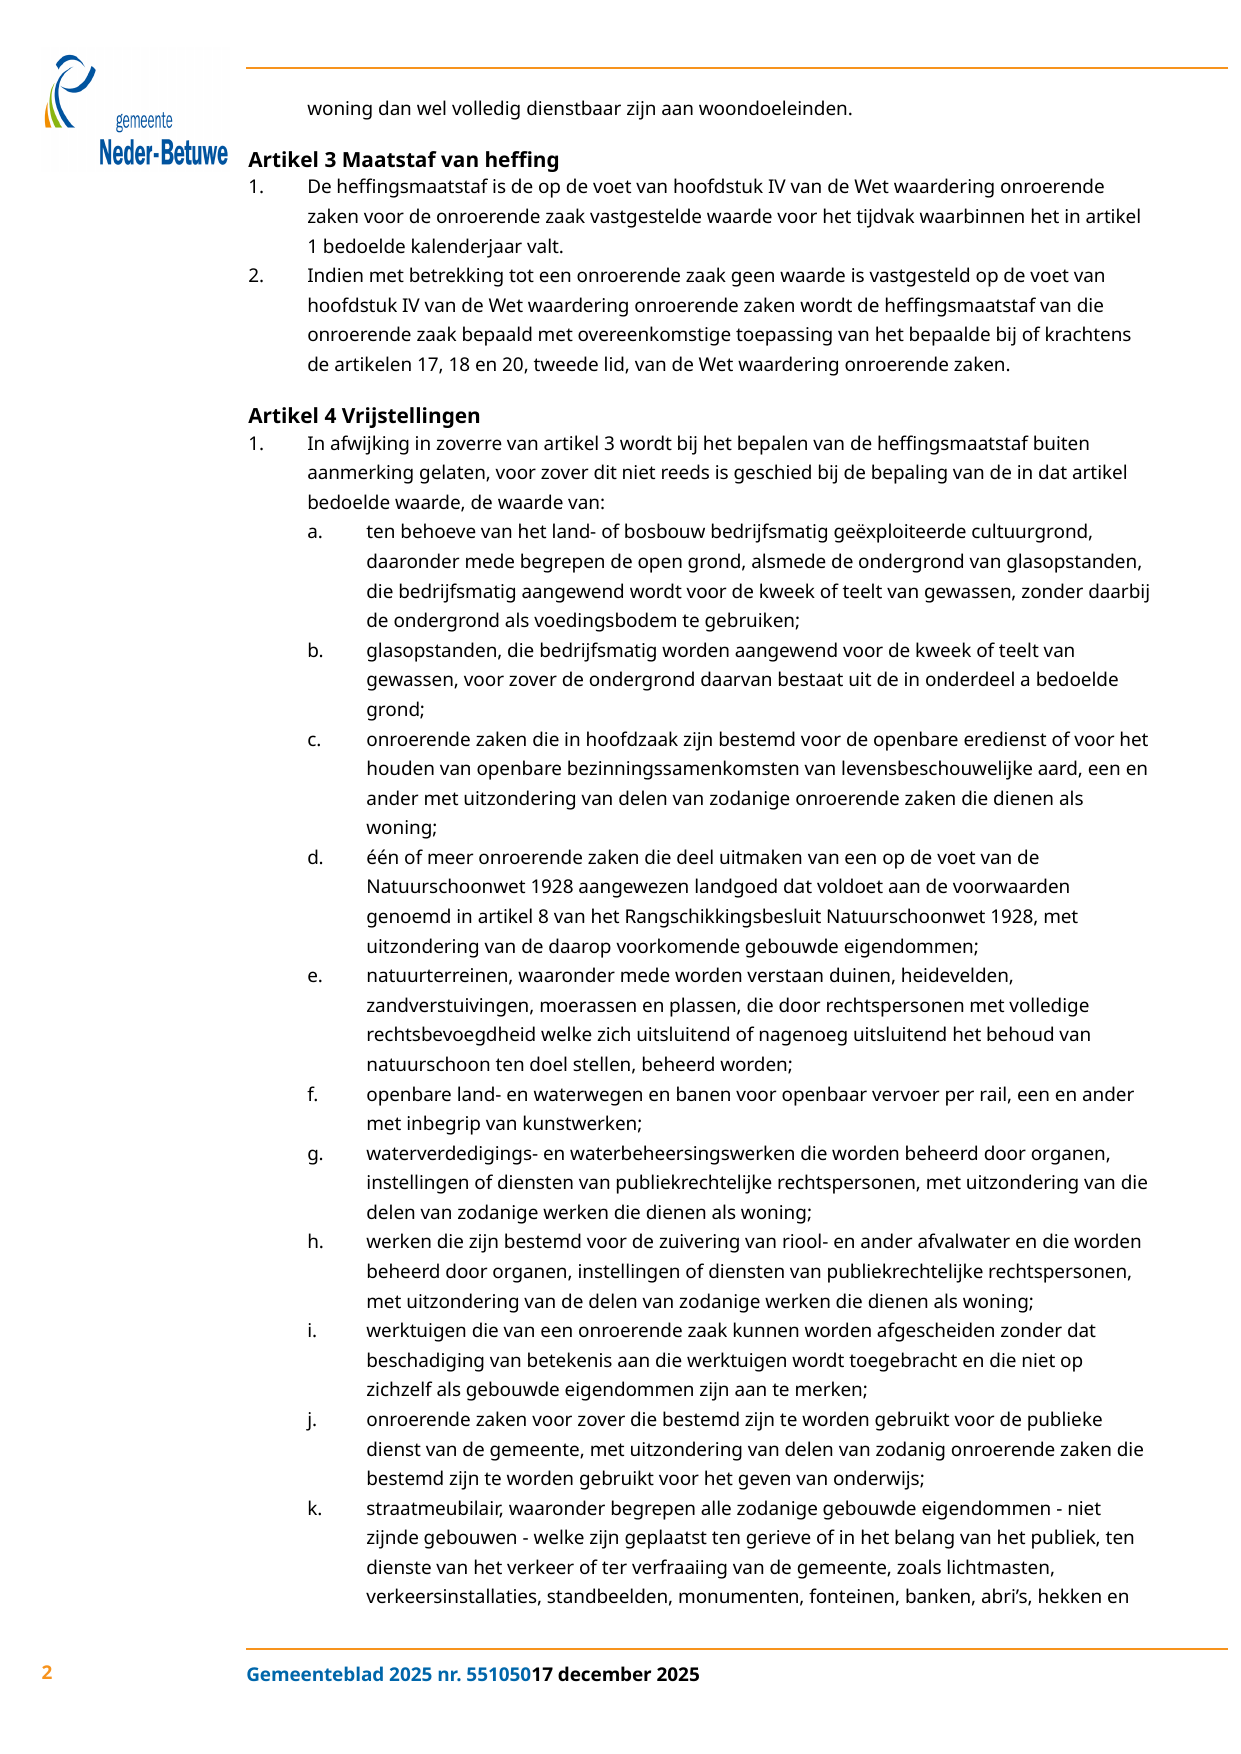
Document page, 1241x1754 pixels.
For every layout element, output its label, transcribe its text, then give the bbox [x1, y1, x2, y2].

list In afwijking in zoverre van artikel 3 wordt bij het bepalen van de heffingsmaatstaf buiten aanmerking gelaten, voor zover dit niet reeds is geschied bij de bepaling van de in dat artikel bedoelde waarde, de waarde van: [248, 430, 1152, 515]
list ten behoeve van het land- of bosbouw bedrijfsmatig geëxploiteerde cultuurgrond, daaronder mede begrepen de open grond, alsmede de ondergrond van glasopstanden, die bedrijfsmatig aangewend wordt voor de kweek of teelt van gewassen, zonder daarbij de ondergrond als voedingsbodem te gebruiken; [307, 519, 1152, 633]
list glasopstanden, die bedrijfsmatig worden aangewend voor de kweek of teelt van gewassen, voor zover de ondergrond daarvan bestaat uit de in onderdeel a bedoelde grond; [307, 637, 1152, 722]
list onroerende zaken die in hoofdzaak zijn bestemd voor de openbare eredienst of voor het houden van openbare bezinningssamenkomsten van levensbeschouwelijke aard, een en ander met uitzondering van delen van zodanige onroerende zaken die dienen als woning; [307, 726, 1152, 840]
list werken die zijn bestemd voor de zuivering van riool- en ander afvalwater en die worden beheerd door organen, instellingen of diensten van publiekrechtelijke rechtspersonen, met uitzondering van de delen van zodanige werken die dienen als woning; [307, 1229, 1152, 1314]
list openbare land- en waterwegen en banen voor openbaar vervoer per rail, een en ander met inbegrip van kunstwerken; [307, 1081, 1152, 1136]
list woning dan wel volledig dienstbaar zijn aan woondoeleinden. [248, 95, 1152, 121]
text Artikel 3 Maatstaf van heffing [248, 145, 1152, 174]
list straatmeubilair, waaronder begrepen alle zodanige gebouwde eigendommen - niet zijnde gebouwen - welke zijn geplaatst ten gerieve of in het belang van het publiek, ten dienste van het verkeer of ter verfraaiing van de gemeente, zoals lichtmasten, verkeersinstallaties, standbeelden, monumenten, fonteinen, banken, abri’s, hekken en [307, 1495, 1152, 1609]
list De heffingsmaatstaf is de op de voet van hoofdstuk IV van de Wet waardering onroerende zaken voor de onroerende zaak vastgestelde waarde voor het tijdvak waarbinnen het in artikel 1 bedoelde kalenderjaar valt. [248, 174, 1152, 258]
list werktuigen die van een onroerende zaak kunnen worden afgescheiden zonder dat beschadiging van betekenis aan die werktuigen wordt toegebracht en die niet op zichzelf als gebouwde eigendommen zijn aan te merken; [307, 1317, 1152, 1402]
list waterverdedigings- en waterbeheersingswerken die worden beheerd door organen, instellingen of diensten van publiekrechtelijke rechtspersonen, met uitzondering van die delen van zodanige werken die dienen als woning; [307, 1140, 1152, 1225]
picture [41, 47, 231, 172]
list natuurterreinen, waaronder mede worden verstaan duinen, heidevelden, zandverstuivingen, moerassen en plassen, die door rechtspersonen met volledige rechtsbevoegdheid welke zich uitsluitend of nagenoeg uitsluitend het behoud van natuurschoon ten doel stellen, beheerd worden; [307, 962, 1152, 1077]
list één of meer onroerende zaken die deel uitmaken van een op de voet van de Natuurschoonwet 1928 aangewezen landgoed dat voldoet aan de voorwaarden genoemd in artikel 8 van het Rangschikkingsbesluit Natuurschoonwet 1928, met uitzondering van de daarop voorkomende gebouwde eigendommen; [307, 844, 1152, 959]
text Artikel 4 Vrijstellingen [248, 402, 1152, 430]
list onroerende zaken voor zover die bestemd zijn te worden gebruikt voor de publieke dienst van de gemeente, met uitzondering van delen van zodanig onroerende zaken die bestemd zijn te worden gebruikt voor het geven van onderwijs; [307, 1406, 1152, 1491]
list Indien met betrekking tot een onroerende zaak geen waarde is vastgesteld op de voet van hoofdstuk IV van de Wet waardering onroerende zaken wordt de heffingsmaatstaf van die onroerende zaak bepaald met overeenkomstige toepassing van het bepaalde bij of krachtens de artikelen 17, 18 en 20, tweede lid, van de Wet waardering onroerende zaken. [248, 262, 1152, 377]
